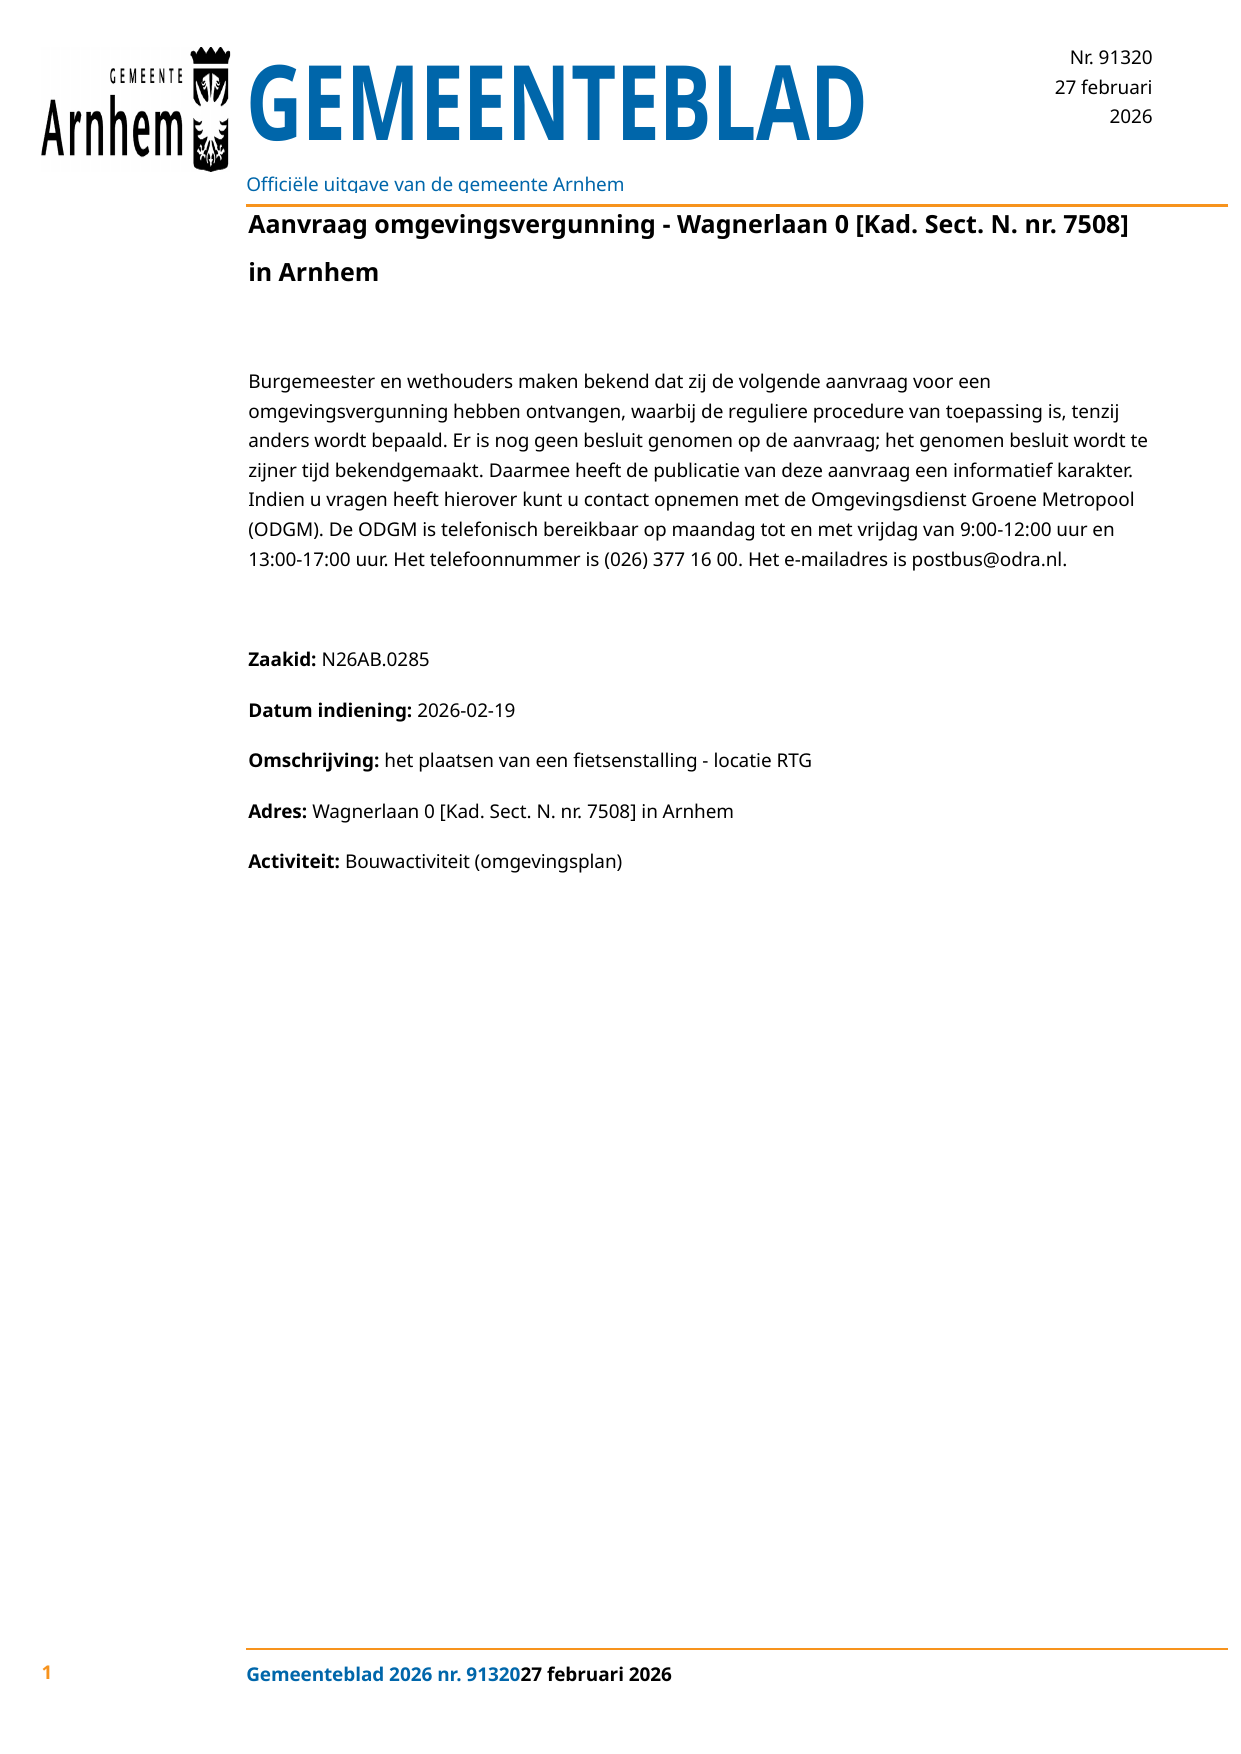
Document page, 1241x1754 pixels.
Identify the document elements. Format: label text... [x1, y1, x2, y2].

text Adres: Wagnerlaan 0 [Kad. Sect. N. nr. 7508] in Arnhem [248, 798, 1152, 824]
text Activiteit: Bouwactiviteit (omgevingsplan) [248, 848, 1152, 874]
text Zaakid: N26AB.0285 [248, 647, 1152, 672]
text Omschrijving: het plaatsen van een fietsenstalling - locatie RTG [248, 747, 1152, 773]
text Aanvraag omgevingsvergunning - Wagnerlaan 0 [Kad. Sect. N. nr. 7508] in Arnhem [248, 207, 1152, 288]
picture [41, 47, 231, 172]
text Burgemeester en wethouders maken bekend dat zij de volgende aanvraag voor een omgevingsvergunning hebben ontvangen, waarbij de reguliere procedure van toepassing is, tenzij anders wordt bepaald. Er is nog geen besluit genomen op de aanvraag; het genomen besluit wordt te zijner tijd bekendgemaakt. Daarmee heeft de publicatie van deze aanvraag een informatief karakter. Indien u vragen heeft hierover kunt u contact opnemen met de Omgevingsdienst Groene Metropool (ODGM). De ODGM is telefonisch bereikbaar op maandag tot en met vrijdag van 9:00-12:00 uur en 13:00-17:00 uur. Het telefoonnummer is (026) 377 16 00. Het e-mailadres is postbus@odra.nl. [248, 368, 1152, 572]
text Datum indiening: 2026-02-19 [248, 697, 1152, 723]
